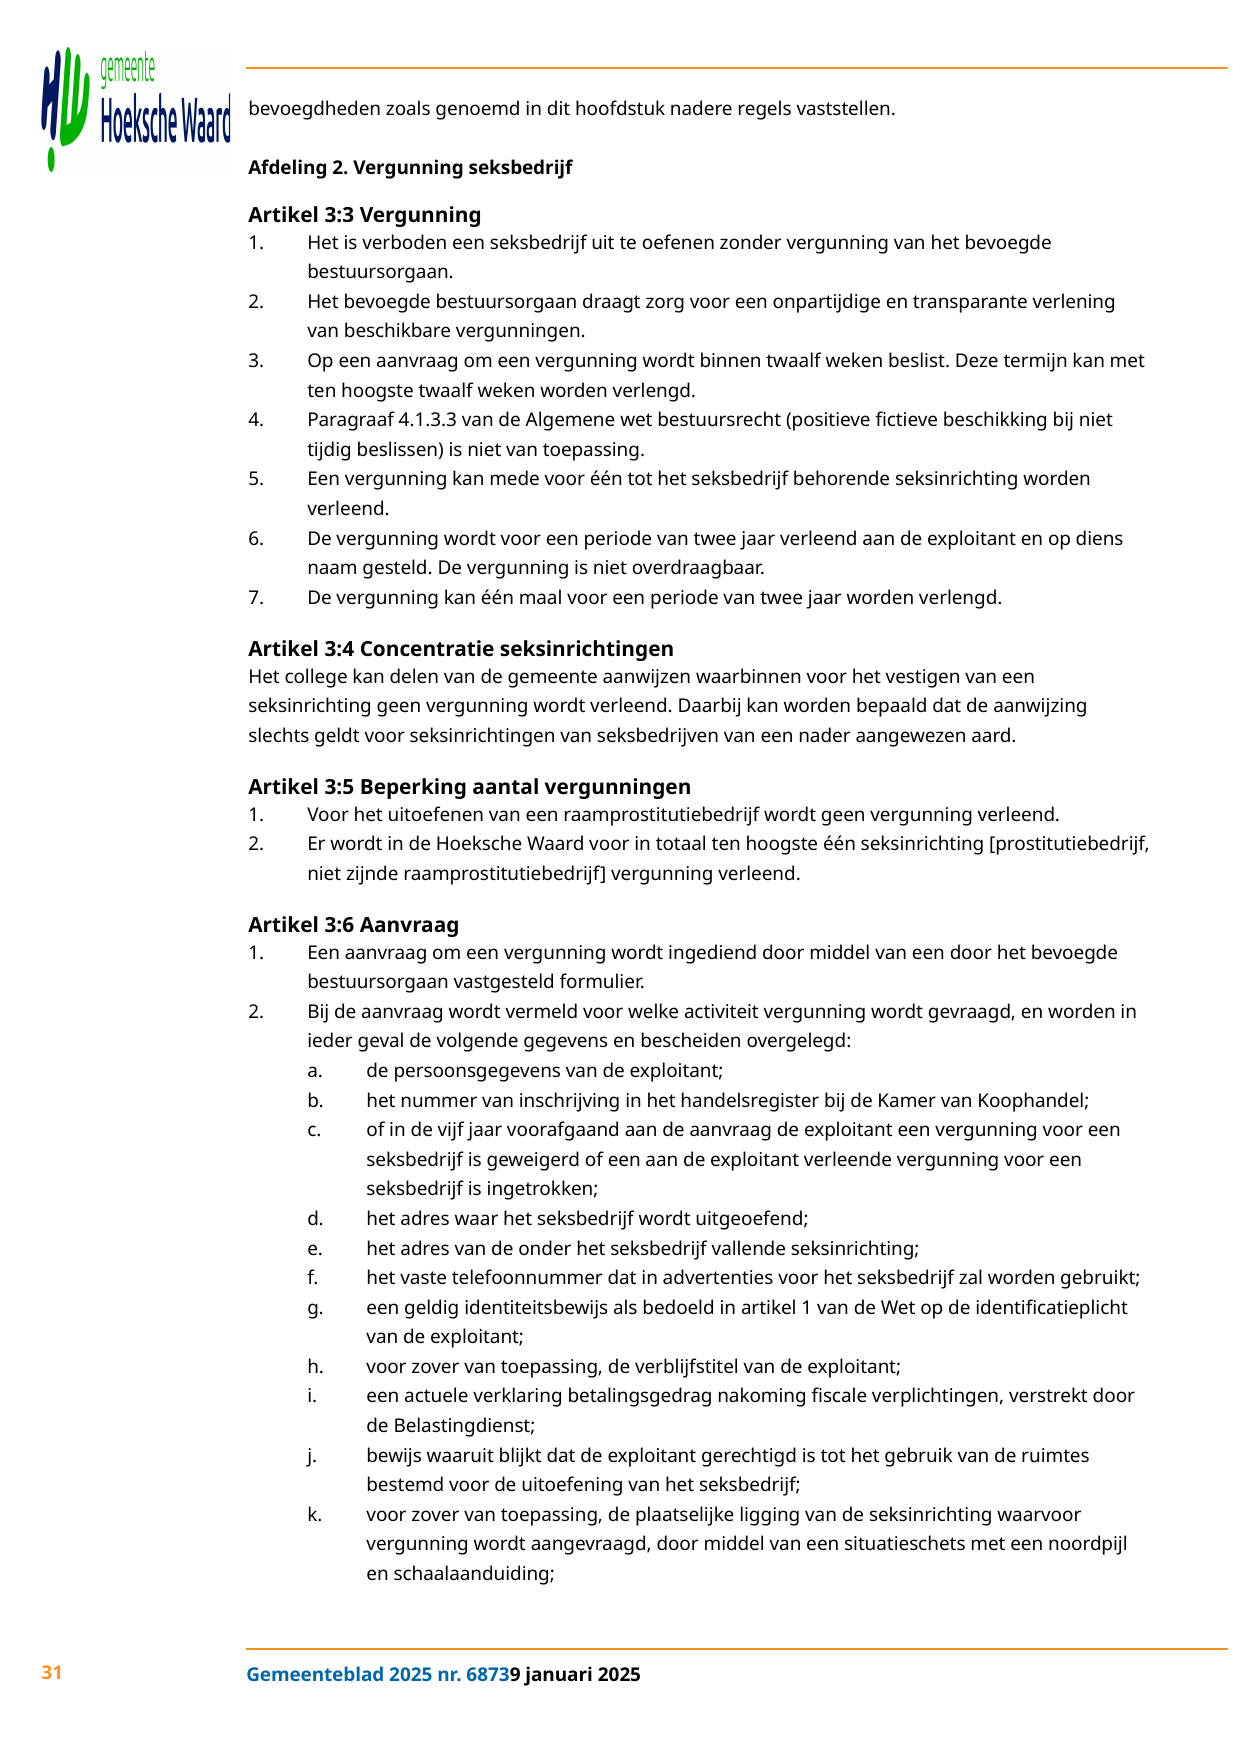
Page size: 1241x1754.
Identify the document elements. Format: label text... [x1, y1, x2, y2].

list de persoonsgegevens van de exploitant; [307, 1057, 1152, 1083]
list het adres waar het seksbedrijf wordt uitgeoefend; [307, 1205, 1152, 1231]
list voor zover van toepassing, de verblijfstitel van de exploitant; [307, 1353, 1152, 1379]
list voor zover van toepassing, de plaatselijke ligging van de seksinrichting waarvoor vergunning wordt aangevraagd, door middel van een situatieschets met een noordpijl en schaalaanduiding; [307, 1501, 1152, 1586]
list Op een aanvraag om een vergunning wordt binnen twaalf weken beslist. Deze termijn kan met ten hoogste twaalf weken worden verlengd. [248, 347, 1152, 403]
list Bij de aanvraag wordt vermeld voor welke activiteit vergunning wordt gevraagd, en worden in ieder geval de volgende gegevens en bescheiden overgelegd: [248, 998, 1152, 1053]
list het adres van de onder het seksbedrijf vallende seksinrichting; [307, 1235, 1152, 1260]
list het vaste telefoonnummer dat in advertenties voor het seksbedrijf zal worden gebruikt; [307, 1264, 1152, 1290]
text Artikel 3:4 Concentratie seksinrichtingen [248, 634, 1152, 663]
list een geldig identiteitsbewijs als bedoeld in artikel 1 van de Wet op de identificatieplicht van de exploitant; [307, 1294, 1152, 1349]
text Artikel 3:5 Beperking aantal vergunningen [248, 772, 1152, 801]
list bewijs waaruit blijkt dat de exploitant gerechtigd is tot het gebruik van de ruimtes bestemd voor de uitoefening van het seksbedrijf; [307, 1442, 1152, 1497]
text bevoegdheden zoals genoemd in dit hoofdstuk nadere regels vaststellen. [248, 95, 1152, 121]
text Artikel 3:6 Aanvraag [248, 910, 1152, 939]
list Het is verboden een seksbedrijf uit te oefenen zonder vergunning van het bevoegde bestuursorgaan. [248, 229, 1152, 284]
list De vergunning kan één maal voor een periode van twee jaar worden verlengd. [248, 584, 1152, 610]
list Paragraaf 4.1.3.3 van de Algemene wet bestuursrecht (positieve fictieve beschikking bij niet tijdig beslissen) is niet van toepassing. [248, 406, 1152, 462]
text Artikel 3:3 Vergunning [248, 201, 1152, 229]
list Een vergunning kan mede voor één tot het seksbedrijf behorende seksinrichting worden verleend. [248, 466, 1152, 521]
list Het bevoegde bestuursorgaan draagt zorg voor een onpartijdige en transparante verlening van beschikbare vergunningen. [248, 288, 1152, 343]
text Het college kan delen van de gemeente aanwijzen waarbinnen voor het vestigen van een seksinrichting geen vergunning wordt verleend. Daarbij kan worden bepaald dat de aanwijzing slechts geldt voor seksinrichtingen van seksbedrijven van een nader aangewezen aard. [248, 663, 1152, 748]
list Voor het uitoefenen van een raamprostitutiebedrijf wordt geen vergunning verleend. [248, 801, 1152, 827]
list een actuele verklaring betalingsgedrag nakoming fiscale verplichtingen, verstrekt door de Belastingdienst; [307, 1383, 1152, 1438]
list Er wordt in de Hoeksche Waard voor in totaal ten hoogste één seksinrichting [prostitutiebedrijf, niet zijnde raamprostitutiebedrijf] vergunning verleend. [248, 830, 1152, 886]
list Een aanvraag om een vergunning wordt ingediend door middel van een door het bevoegde bestuursorgaan vastgesteld formulier. [248, 939, 1152, 994]
list of in de vijf jaar voorafgaand aan de aanvraag de exploitant een vergunning voor een seksbedrijf is geweigerd of een aan de exploitant verleende vergunning voor een seksbedrijf is ingetrokken; [307, 1116, 1152, 1201]
list het nummer van inschrijving in het handelsregister bij de Kamer van Koophandel; [307, 1087, 1152, 1112]
text Afdeling 2. Vergunning seksbedrijf [248, 154, 1152, 180]
list De vergunning wordt voor een periode van twee jaar verleend aan de exploitant en op diens naam gesteld. De vergunning is niet overdraagbaar. [248, 525, 1152, 580]
picture [41, 47, 231, 172]
